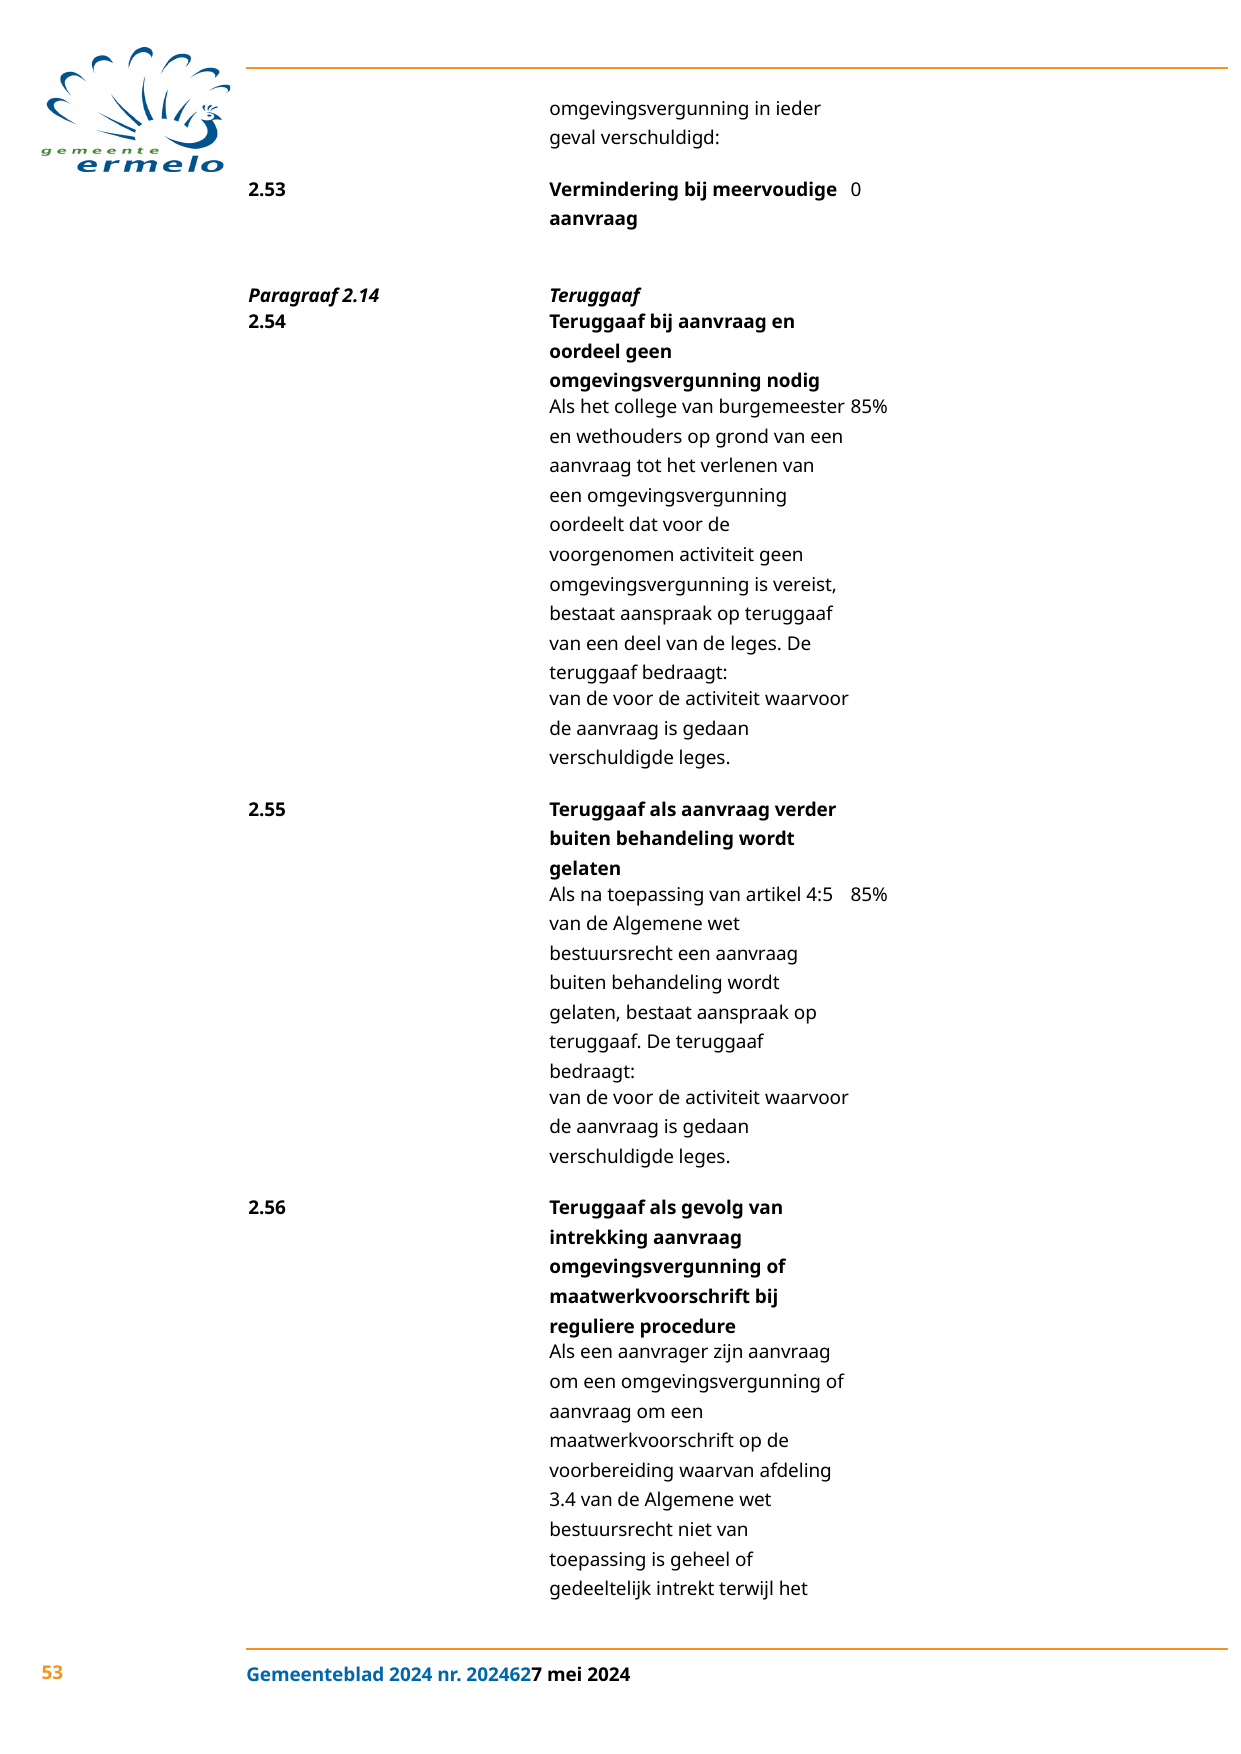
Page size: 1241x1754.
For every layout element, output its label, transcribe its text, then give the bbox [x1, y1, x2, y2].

table_cell [850, 1195, 1152, 1339]
table_cell Als het college van burgemeester en wethouders op grond van een aanvraag tot het verlenen van een omgevingsvergunning oordeelt dat voor de voorgenomen activiteit geen omgevingsvergunning is vereist, bestaat aanspraak op teruggaaf van een deel van de leges. De teruggaaf bedraagt: [549, 393, 850, 685]
table_cell Paragraaf 2.14 [248, 283, 549, 308]
table_cell van de voor de activiteit waarvoor de aanvraag is gedaan verschuldigde leges. [549, 1084, 850, 1169]
table_cell Als een aanvrager zijn aanvraag om een omgevingsvergunning of aanvraag om een maatwerkvoorschrift op de voorbereiding waarvan afdeling 3.4 van de Algemene wet bestuursrecht niet van toepassing is geheel of gedeeltelijk intrekt terwijl het [549, 1339, 850, 1601]
table_cell Teruggaaf als aanvraag verder buiten behandeling wordt gelaten [549, 796, 850, 881]
table_cell Teruggaaf als gevolg van intrekking aanvraag omgevingsvergunning of maatwerkvoorschrift bij reguliere procedure [549, 1195, 850, 1339]
table_cell [549, 257, 850, 283]
table_cell [850, 150, 1152, 176]
table_cell van de voor de activiteit waarvoor de aanvraag is gedaan verschuldigde leges. [549, 685, 850, 770]
table_cell Teruggaaf [549, 283, 850, 308]
table_cell [248, 393, 549, 685]
table_cell 2.54 [248, 308, 549, 393]
table_cell 85% [850, 881, 1152, 1084]
table_cell [850, 308, 1152, 393]
table_cell [850, 283, 1152, 308]
table_cell [850, 231, 1152, 257]
table_cell [248, 95, 549, 150]
table_cell Teruggaaf bij aanvraag en oordeel geen omgevingsvergunning nodig [549, 308, 850, 393]
table_cell Als na toepassing van artikel 4:5 van de Algemene wet bestuursrecht een aanvraag buiten behandeling wordt gelaten, bestaat aanspraak op teruggaaf. De teruggaaf bedraagt: [549, 881, 850, 1084]
table_cell [248, 1339, 549, 1601]
table_cell [549, 150, 850, 176]
table_cell [850, 257, 1152, 283]
table_cell [549, 1169, 850, 1194]
table_cell [850, 95, 1152, 150]
table_cell [248, 685, 549, 770]
table_cell [850, 1169, 1152, 1194]
table_cell 2.53 [248, 176, 549, 231]
table_cell [248, 1169, 549, 1194]
table_cell [850, 770, 1152, 796]
table_cell [850, 1084, 1152, 1169]
picture [41, 47, 231, 172]
table_cell [549, 231, 850, 257]
table_cell [248, 231, 549, 257]
table_cell Vermindering bij meervoudige aanvraag [549, 176, 850, 231]
table_cell 2.55 [248, 796, 549, 881]
table_cell 0 [850, 176, 1152, 231]
table_cell [850, 685, 1152, 770]
table_cell omgevingsvergunning in ieder geval verschuldigd: [549, 95, 850, 150]
table_cell [248, 150, 549, 176]
table_cell [850, 796, 1152, 881]
table_cell [248, 257, 549, 283]
table_cell [248, 881, 549, 1084]
table_cell [850, 1339, 1152, 1601]
table_cell 2.56 [248, 1195, 549, 1339]
table_cell 85% [850, 393, 1152, 685]
table_cell [549, 770, 850, 796]
table_cell [248, 1084, 549, 1169]
table_cell [248, 770, 549, 796]
